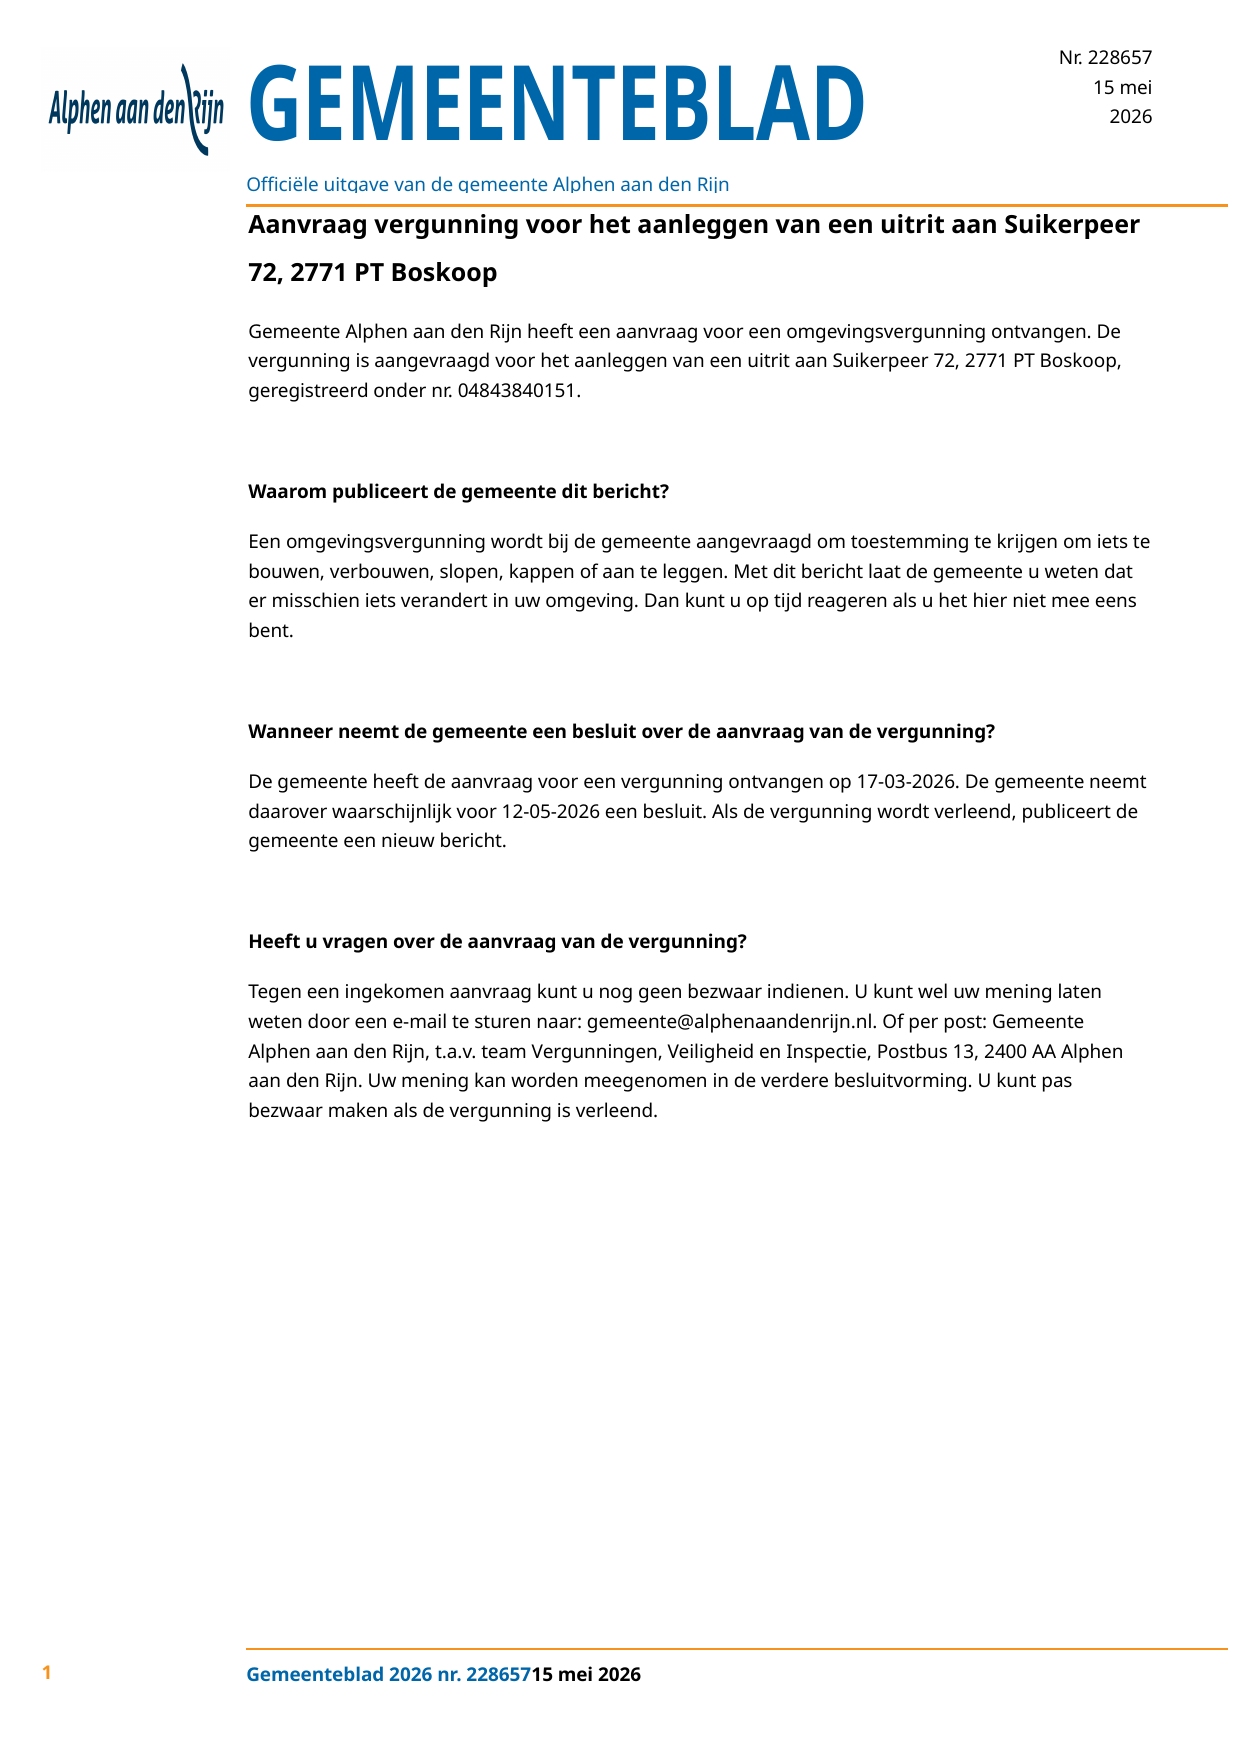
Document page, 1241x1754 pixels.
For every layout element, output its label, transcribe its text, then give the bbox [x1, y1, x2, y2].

picture [41, 47, 231, 172]
text Aanvraag vergunning voor het aanleggen van een uitrit aan Suikerpeer 72, 2771 PT Boskoop [248, 207, 1152, 288]
text Gemeente Alphen aan den Rijn heeft een aanvraag voor een omgevingsvergunning ontvangen. De vergunning is aangevraagd voor het aanleggen van een uitrit aan Suikerpeer 72, 2771 PT Boskoop, geregistreerd onder nr. 04843840151. [248, 318, 1152, 403]
text Waarom publiceert de gemeente dit bericht? [248, 478, 1152, 504]
text Heeft u vragen over de aanvraag van de vergunning? [248, 928, 1152, 954]
text Wanneer neemt de gemeente een besluit over de aanvraag van de vergunning? [248, 718, 1152, 744]
text Tegen een ingekomen aanvraag kunt u nog geen bezwaar indienen. U kunt wel uw mening laten weten door een e-mail te sturen naar: gemeente@alphenaandenrijn.nl. Of per post: Gemeente Alphen aan den Rijn, t.a.v. team Vergunningen, Veiligheid en Inspectie, Postbus 13, 2400 AA Alphen aan den Rijn. Uw mening kan worden meegenomen in de verdere besluitvorming. U kunt pas bezwaar maken als de vergunning is verleend. [248, 979, 1152, 1123]
text Een omgevingsvergunning wordt bij de gemeente aangevraagd om toestemming te krijgen om iets te bouwen, verbouwen, slopen, kappen of aan te leggen. Met dit bericht laat de gemeente u weten dat er misschien iets verandert in uw omgeving. Dan kunt u op tijd reageren als u het hier niet mee eens bent. [248, 528, 1152, 643]
text De gemeente heeft de aanvraag voor een vergunning ontvangen op 17-03-2026. De gemeente neemt daarover waarschijnlijk voor 12-05-2026 een besluit. Als de vergunning wordt verleend, publiceert de gemeente een nieuw bericht. [248, 768, 1152, 853]
